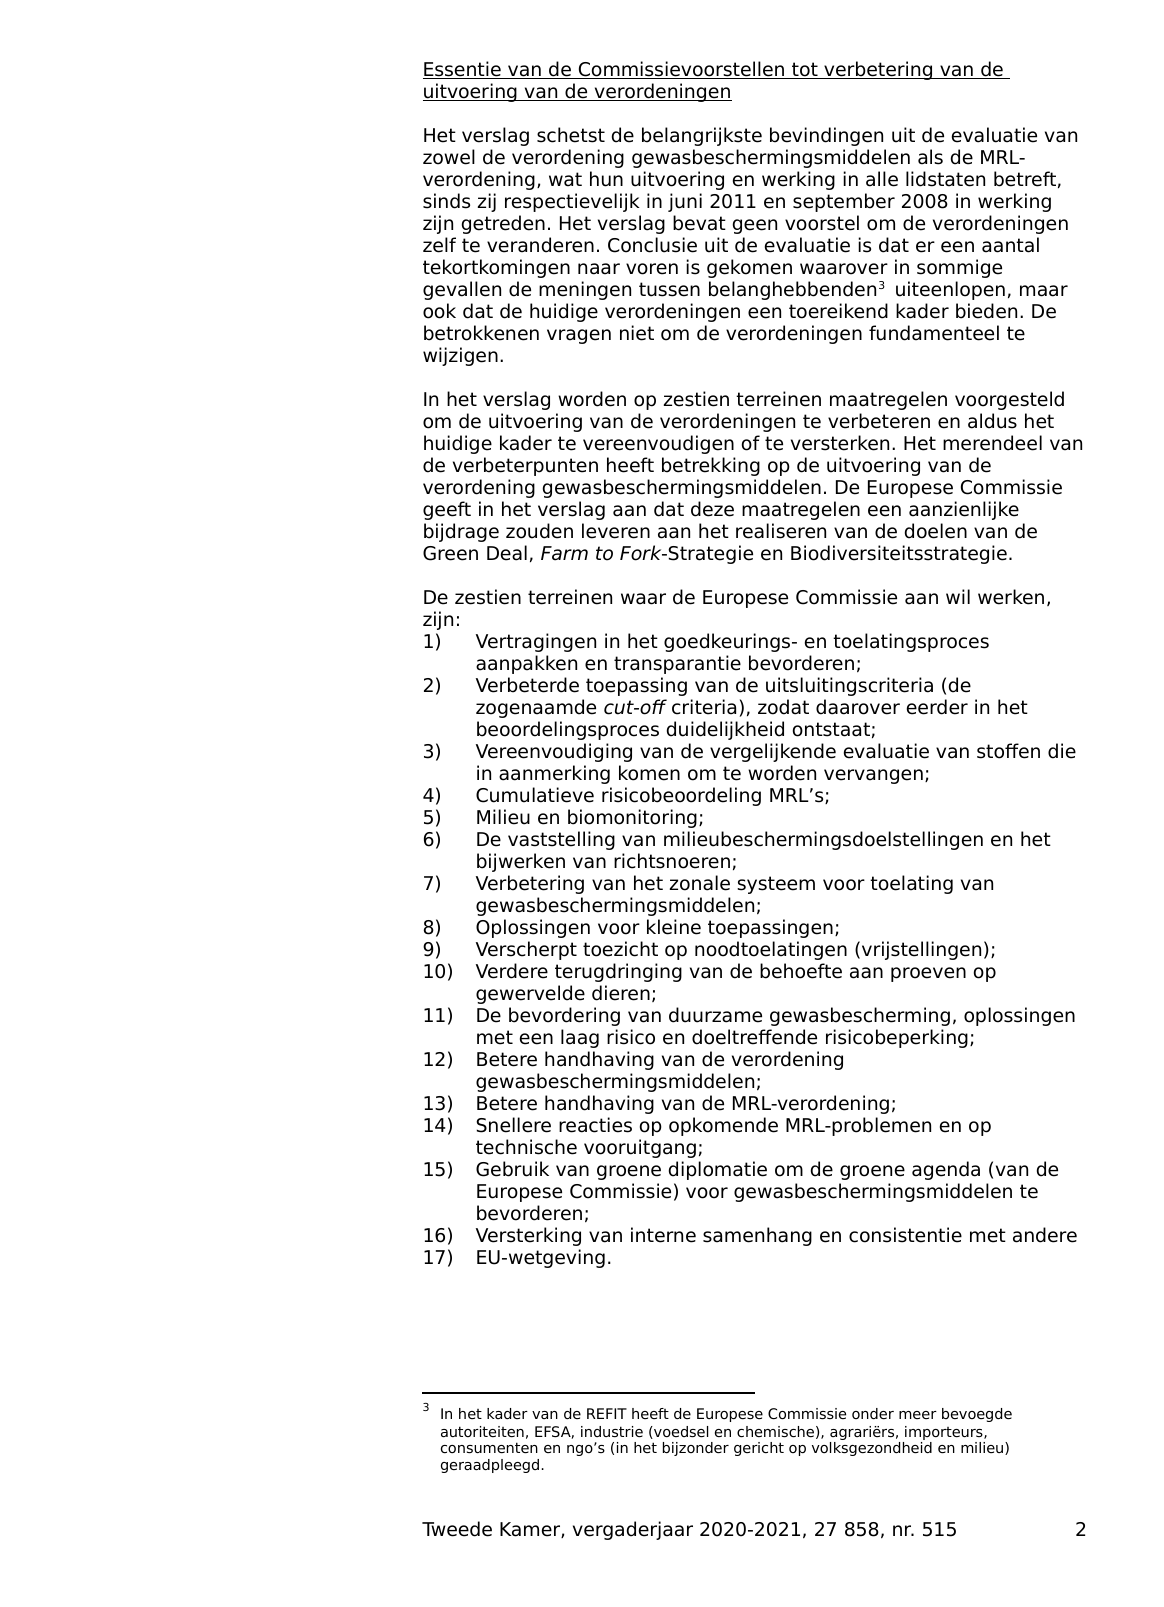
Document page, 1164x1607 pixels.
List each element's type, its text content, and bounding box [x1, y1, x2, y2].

text 4) Cumulatieve risicobeoordeling MRL’s; [422, 785, 1087, 807]
text 13) Betere handhaving van de MRL-verordening; [422, 1093, 1087, 1115]
text Het verslag schetst de belangrijkste bevindingen uit de evaluatie van zowel de verordening gewasbeschermingsmiddelen als de MRL-verordening, wat hun uitvoering en werking in alle lidstaten betreft, sinds zij respectievelijk in juni 2011 en september 2008 in werking zijn getreden. Het verslag bevat geen voorstel om de verordeningen zelf te veranderen. Conclusie uit de evaluatie is dat er een aantal tekortkomingen naar voren is gekomen waarover in sommige gevallen de meningen tussen belanghebbenden uiteenlopen, maar ook dat de huidige verordeningen een toereikend kader bieden. De betrokkenen vragen niet om de verordeningen fundamenteel te wijzigen. [422, 125, 1087, 367]
subtitle Essentie van de Commissievoorstellen tot verbetering van de uitvoering van de verordeningen [422, 59, 1087, 103]
text In het verslag worden op zestien terreinen maatregelen voorgesteld om de uitvoering van de verordeningen te verbeteren en aldus het huidige kader te vereenvoudigen of te versterken. Het merendeel van de verbeterpunten heeft betrekking op de uitvoering van de verordening gewasbeschermingsmiddelen. De Europese Commissie geeft in het verslag aan dat deze maatregelen een aanzienlijke bijdrage zouden leveren aan het realiseren van de doelen van de Green Deal, Farm to Fork-Strategie en Biodiversiteitsstrategie. [422, 389, 1087, 565]
text 6) De vaststelling van milieubeschermingsdoelstellingen en het bijwerken van richtsnoeren; [422, 829, 1087, 873]
text 8) Oplossingen voor kleine toepassingen; [422, 917, 1087, 939]
text 10) Verdere terugdringing van de behoefte aan proeven op gewervelde dieren; [422, 961, 1087, 1005]
text 17) EU-wetgeving. [422, 1247, 1087, 1268]
text 12) Betere handhaving van de verordening gewasbeschermingsmiddelen; [422, 1049, 1087, 1093]
text 5) Milieu en biomonitoring; [422, 807, 1087, 829]
text 3) Vereenvoudiging van de vergelijkende evaluatie van stoffen die in aanmerking komen om te worden vervangen; [422, 741, 1087, 785]
text De zestien terreinen waar de Europese Commissie aan wil werken, zijn: [422, 587, 1087, 631]
text 9) Verscherpt toezicht op noodtoelatingen (vrijstellingen); [422, 939, 1087, 961]
text 7) Verbetering van het zonale systeem voor toelating van gewasbeschermingsmiddelen; [422, 873, 1087, 917]
text 2) Verbeterde toepassing van de uitsluitingscriteria (de zogenaamde cut-off criteria), zodat daarover eerder in het beoordelingsproces duidelijkheid ontstaat; [422, 675, 1087, 741]
text 16) Versterking van interne samenhang en consistentie met andere [422, 1224, 1087, 1247]
text 15) Gebruik van groene diplomatie om de groene agenda (van de Europese Commissie) voor gewasbeschermingsmiddelen te bevorderen; [422, 1159, 1087, 1224]
text In het kader van de REFIT heeft de Europese Commissie onder meer bevoegde autoriteiten, EFSA, industrie (voedsel en chemische), agrariërs, importeurs, consumenten en ngo’s (in het bijzonder gericht op volksgezondheid en milieu) geraadpleegd. [422, 1402, 1087, 1474]
text 14) Snellere reacties op opkomende MRL-problemen en op technische vooruitgang; [422, 1115, 1087, 1159]
text 1) Vertragingen in het goedkeurings- en toelatingsproces aanpakken en transparantie bevorderen; [422, 631, 1087, 675]
text 11) De bevordering van duurzame gewasbescherming, oplossingen met een laag risico en doeltreffende risicobeperking; [422, 1005, 1087, 1049]
